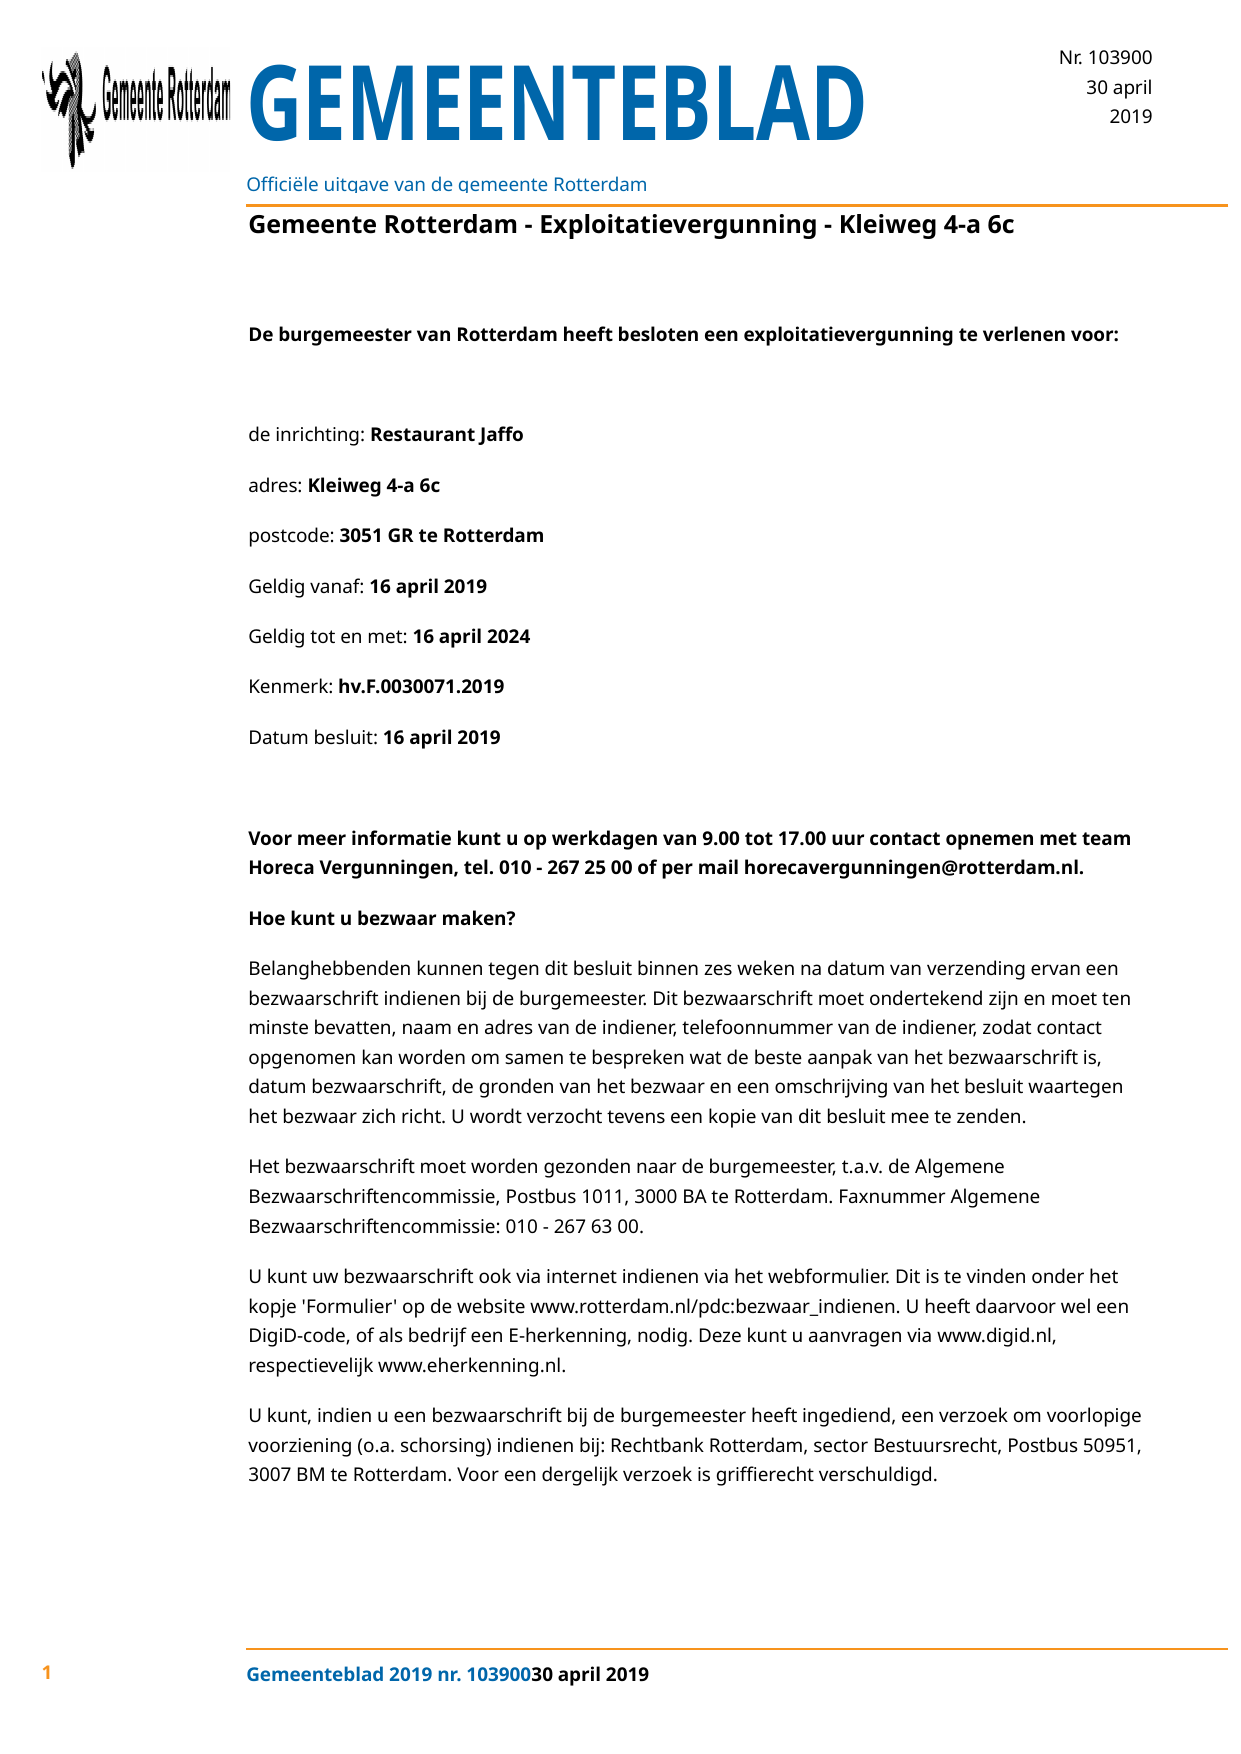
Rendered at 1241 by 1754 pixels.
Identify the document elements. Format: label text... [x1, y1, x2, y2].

text Geldig vanaf: 16 april 2019 [248, 573, 1152, 598]
text Hoe kunt u bezwaar maken? [248, 905, 1152, 931]
picture [41, 47, 231, 172]
text adres: Kleiweg 4-a 6c [248, 472, 1152, 498]
text U kunt uw bezwaarschrift ook via internet indienen via het webformulier. Dit is te vinden onder het kopje 'Formulier' op de website www.rotterdam.nl/pdc:bezwaar_indienen. U heeft daarvoor wel een DigiD-code, of als bedrijf een E-herkenning, nodig. Deze kunt u aanvragen via www.digid.nl, respectievelijk www.eherkenning.nl. [248, 1263, 1152, 1378]
text de inrichting: Restaurant Jaffo [248, 422, 1152, 447]
text Geldig tot en met: 16 april 2024 [248, 623, 1152, 649]
text postcode: 3051 GR te Rotterdam [248, 522, 1152, 548]
text De burgemeester van Rotterdam heeft besloten een exploitatievergunning te verlenen voor: [248, 321, 1152, 346]
text Voor meer informatie kunt u op werkdagen van 9.00 tot 17.00 uur contact opnemen met team Horeca Vergunningen, tel. 010 - 267 25 00 of per mail horecavergunningen@rotterdam.nl. [248, 825, 1152, 880]
text Gemeente Rotterdam - Exploitatievergunning - Kleiweg 4-a 6c [248, 207, 1152, 241]
text Kenmerk: hv.F.0030071.2019 [248, 674, 1152, 699]
text Het bezwaarschrift moet worden gezonden naar de burgemeester, t.a.v. de Algemene Bezwaarschriftencommissie, Postbus 1011, 3000 BA te Rotterdam. Faxnummer Algemene Bezwaarschriftencommissie: 010 - 267 63 00. [248, 1154, 1152, 1238]
text U kunt, indien u een bezwaarschrift bij de burgemeester heeft ingediend, een verzoek om voorlopige voorziening (o.a. schorsing) indienen bij: Rechtbank Rotterdam, sector Bestuursrecht, Postbus 50951, 3007 BM te Rotterdam. Voor een dergelijk verzoek is griffierecht verschuldigd. [248, 1402, 1152, 1487]
text Belanghebbenden kunnen tegen dit besluit binnen zes weken na datum van verzending ervan een bezwaarschrift indienen bij de burgemeester. Dit bezwaarschrift moet ondertekend zijn en moet ten minste bevatten, naam en adres van de indiener, telefoonnummer van de indiener, zodat contact opgenomen kan worden om samen te bespreken wat de beste aanpak van het bezwaarschrift is, datum bezwaarschrift, de gronden van het bezwaar en een omschrijving van het besluit waartegen het bezwaar zich richt. U wordt verzocht tevens een kopie van dit besluit mee te zenden. [248, 955, 1152, 1129]
text Datum besluit: 16 april 2019 [248, 724, 1152, 750]
